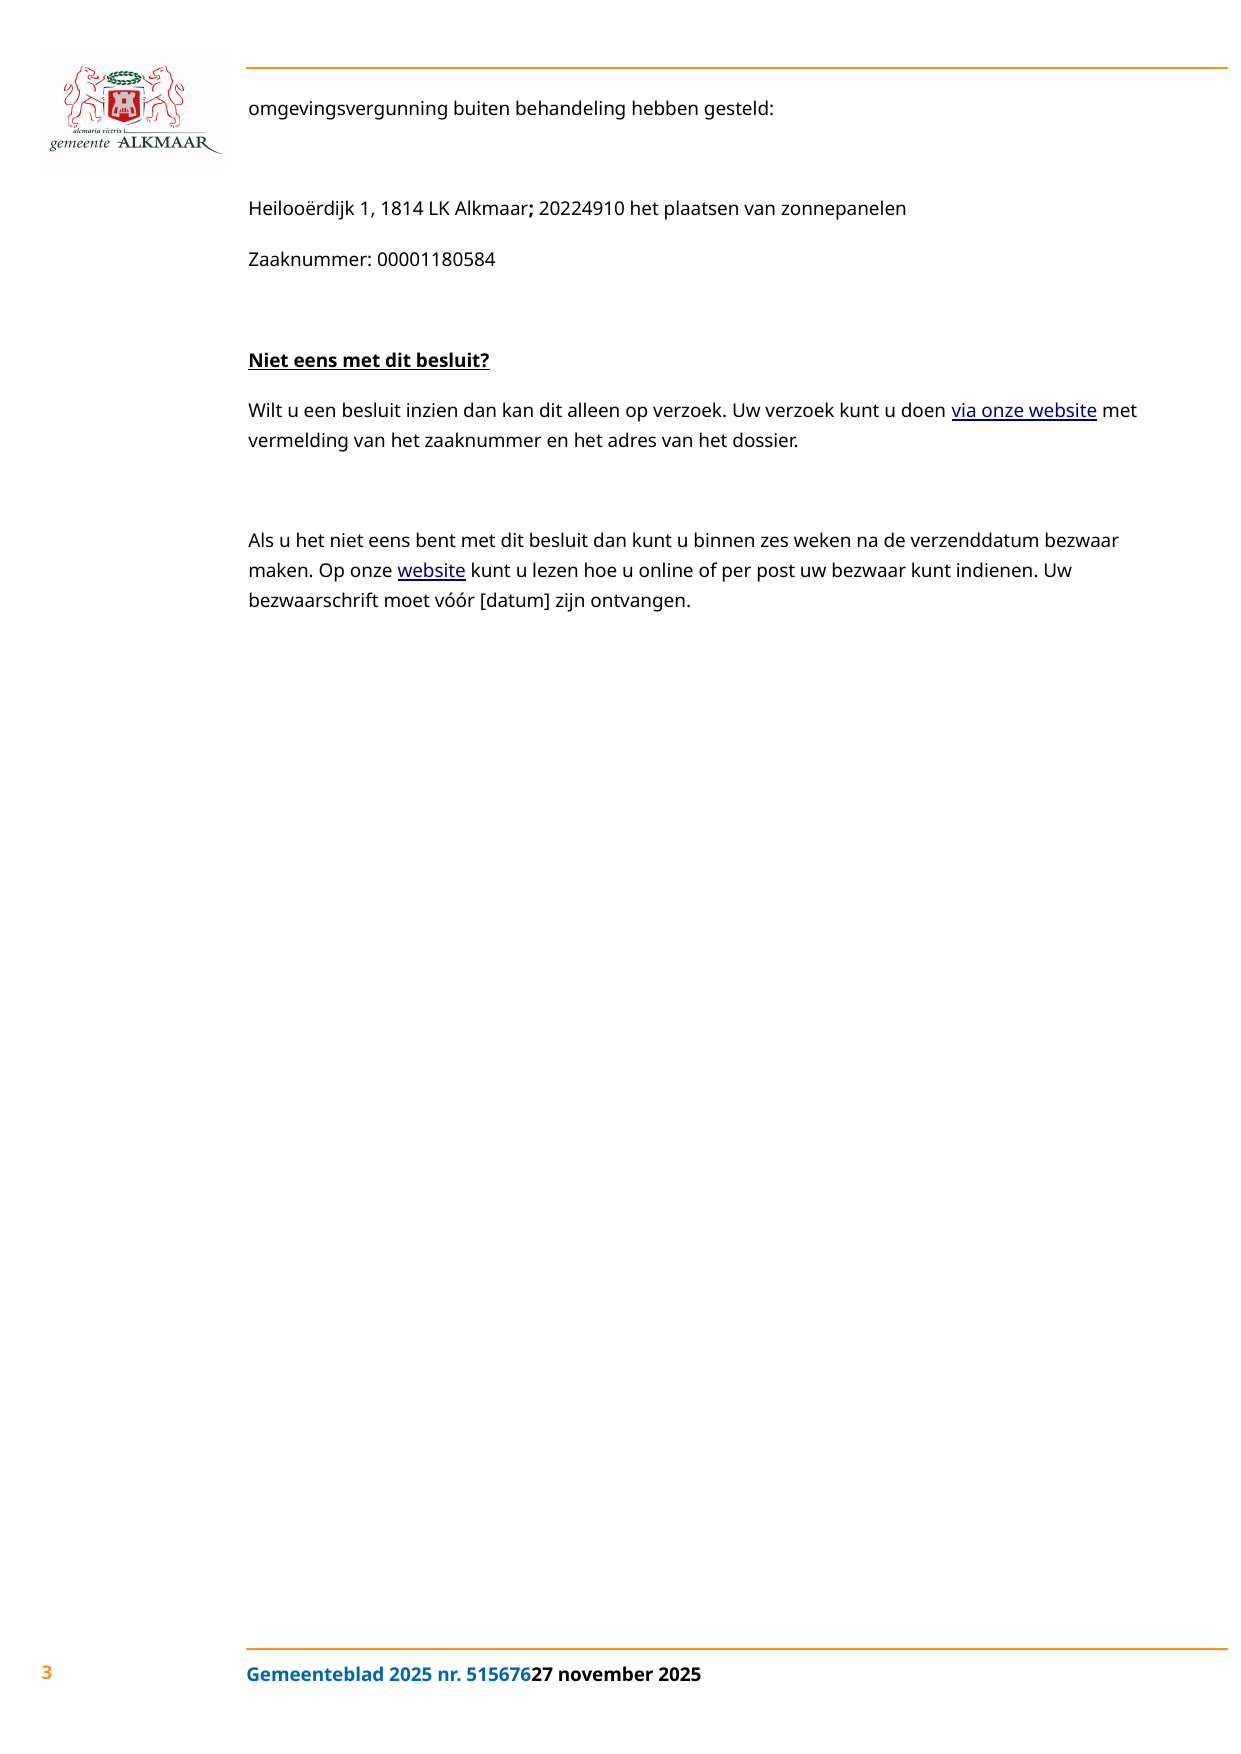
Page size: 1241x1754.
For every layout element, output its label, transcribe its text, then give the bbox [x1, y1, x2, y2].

picture [41, 47, 231, 172]
text Wilt u een besluit inzien dan kan dit alleen op verzoek. Uw verzoek kunt u doen via onze website met vermelding van het zaaknummer en het adres van het dossier. [248, 397, 1152, 453]
text Als u het niet eens bent met dit besluit dan kunt u binnen zes weken na de verzenddatum bezwaar maken. Op onze website kunt u lezen hoe u online of per post uw bezwaar kunt indienen. Uw bezwaarschrift moet vóór [datum] zijn ontvangen. [248, 528, 1152, 613]
text Zaaknummer: 00001180584 [248, 246, 1152, 272]
text omgevingsvergunning buiten behandeling hebben gesteld: [248, 95, 1152, 121]
text Heilooërdijk 1, 1814 LK Alkmaar; 20224910 het plaatsen van zonnepanelen [248, 196, 1152, 221]
text Niet eens met dit besluit? [248, 347, 1152, 373]
